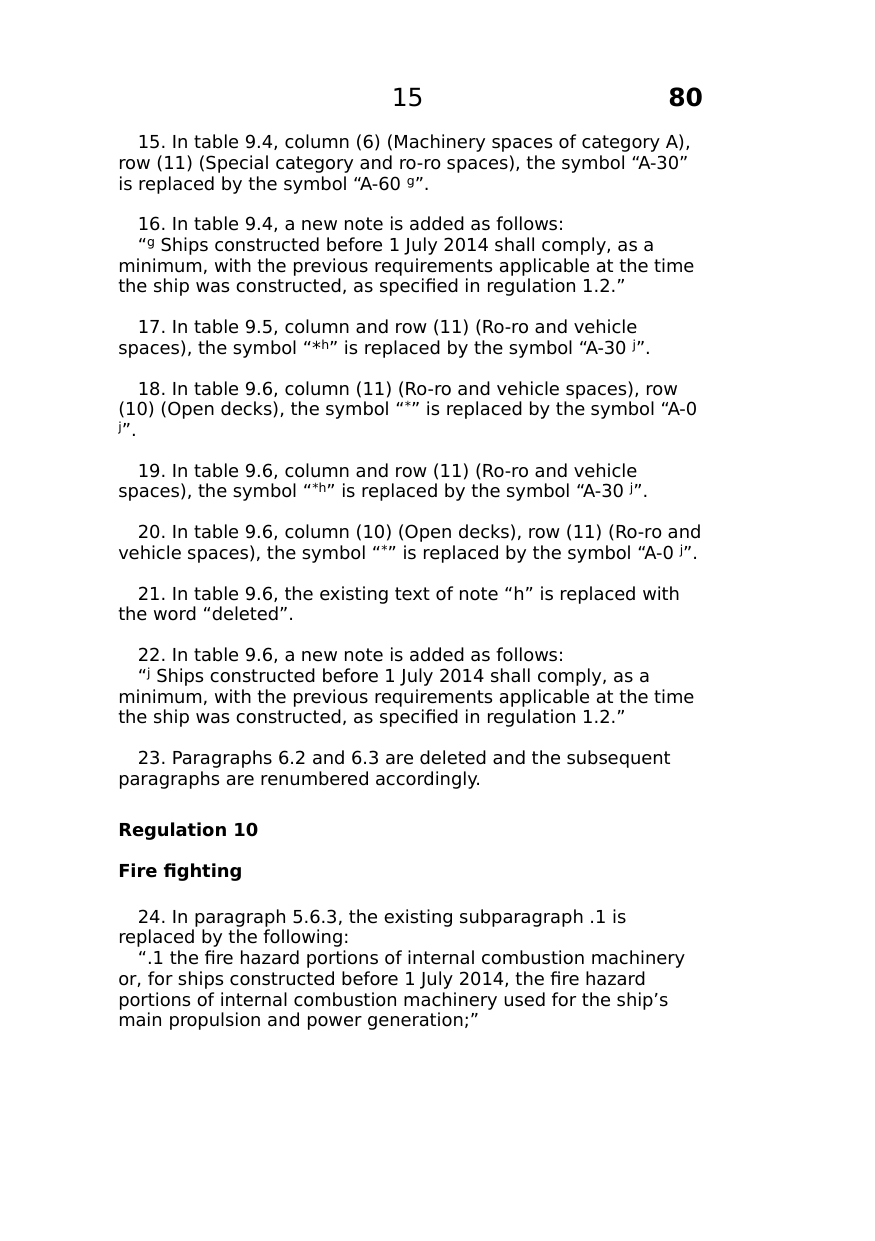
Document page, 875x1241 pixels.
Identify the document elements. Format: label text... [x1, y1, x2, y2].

text 19. In table 9.6, column and row (11) (Ro-ro and vehicle spaces), the symbol “*h” is replaced by the symbol “A-30 j”. [118, 461, 703, 502]
text 15. In table 9.4, column (6) (Machinery spaces of category A), row (11) (Special category and ro-ro spaces), the symbol “A-30” is replaced by the symbol “A-60 g”. [118, 132, 703, 194]
text “g Ships constructed before 1 July 2014 shall comply, as a minimum, with the previous requirements applicable at the time the ship was constructed, as specified in regulation 1.2.” [118, 235, 703, 297]
text “j Ships constructed before 1 July 2014 shall comply, as a minimum, with the previous requirements applicable at the time the ship was constructed, as specified in regulation 1.2.” [118, 666, 703, 728]
text “.1 the fire hazard portions of internal combustion machinery or, for ships constructed before 1 July 2014, the fire hazard portions of internal combustion machinery used for the ship’s main propulsion and power generation;” [118, 948, 703, 1031]
text 16. In table 9.4, a new note is added as follows: [118, 214, 703, 235]
text 18. In table 9.6, column (11) (Ro-ro and vehicle spaces), row (10) (Open decks), the symbol “*” is replaced by the symbol “A-0 j”. [118, 378, 703, 441]
text 23. Paragraphs 6.2 and 6.3 are deleted and the subsequent paragraphs are renumbered accordingly. [118, 748, 703, 789]
text 24. In paragraph 5.6.3, the existing subparagraph .1 is replaced by the following: [118, 907, 703, 948]
text 17. In table 9.5, column and row (11) (Ro-ro and vehicle spaces), the symbol “*h” is replaced by the symbol “A-30 j”. [118, 317, 703, 358]
text 22. In table 9.6, a new note is added as follows: [118, 645, 703, 666]
text 20. In table 9.6, column (10) (Open decks), row (11) (Ro-ro and vehicle spaces), the symbol “*” is replaced by the symbol “A-0 j”. [118, 522, 703, 563]
subtitle Regulation 10 Fire fighting [118, 819, 703, 882]
text 21. In table 9.6, the existing text of note “h” is replaced with the word “deleted”. [118, 583, 703, 625]
